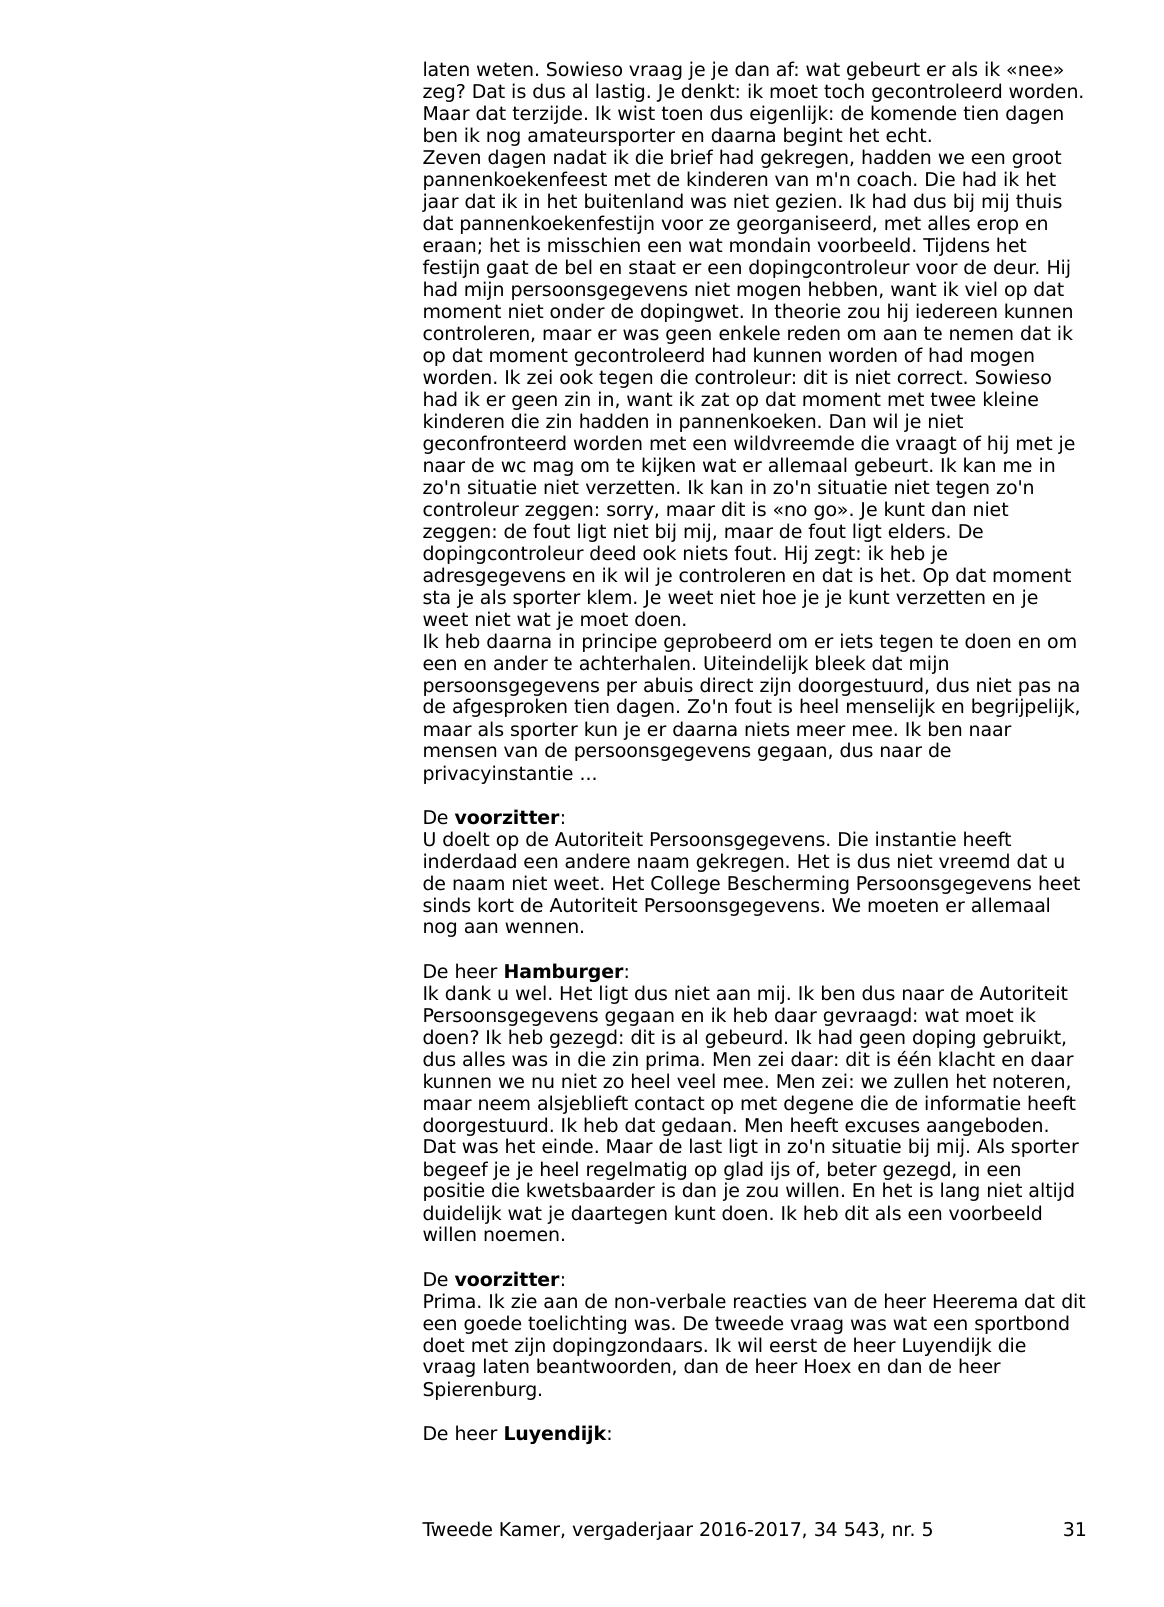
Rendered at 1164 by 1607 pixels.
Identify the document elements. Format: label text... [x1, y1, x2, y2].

text De voorzitter: [422, 1268, 1087, 1291]
text De heer Luyendijk: [422, 1423, 1087, 1444]
text De voorzitter: [422, 807, 1087, 828]
text Zeven dagen nadat ik die brief had gekregen, hadden we een groot pannenkoekenfeest met de kinderen van m'n coach. Die had ik het jaar dat ik in het buitenland was niet gezien. Ik had dus bij mij thuis dat pannenkoekenfestijn voor ze georganiseerd, met alles erop en eraan; het is misschien een wat mondain voorbeeld. Tijdens het festijn gaat de bel en staat er een dopingcontroleur voor de deur. Hij had mijn persoonsgegevens niet mogen hebben, want ik viel op dat moment niet onder de dopingwet. In theorie zou hij iedereen kunnen controleren, maar er was geen enkele reden om aan te nemen dat ik op dat moment gecontroleerd had kunnen worden of had mogen worden. Ik zei ook tegen die controleur: dit is niet correct. Sowieso had ik er geen zin in, want ik zat op dat moment met twee kleine kinderen die zin hadden in pannenkoeken. Dan wil je niet geconfronteerd worden met een wildvreemde die vraagt of hij met je naar de wc mag om te kijken wat er allemaal gebeurt. Ik kan me in zo'n situatie niet verzetten. Ik kan in zo'n situatie niet tegen zo'n controleur zeggen: sorry, maar dit is «no go». Je kunt dan niet zeggen: de fout ligt niet bij mij, maar de fout ligt elders. De dopingcontroleur deed ook niets fout. Hij zegt: ik heb je adresgegevens en ik wil je controleren en dat is het. Op dat moment sta je als sporter klem. Je weet niet hoe je je kunt verzetten en je weet niet wat je moet doen. [422, 147, 1087, 631]
text Ik heb daarna in principe geprobeerd om er iets tegen te doen en om een en ander te achterhalen. Uiteindelijk bleek dat mijn persoonsgegevens per abuis direct zijn doorgestuurd, dus niet pas na de afgesproken tien dagen. Zo'n fout is heel menselijk en begrijpelijk, maar als sporter kun je er daarna niets meer mee. Ik ben naar mensen van de persoonsgegevens gegaan, dus naar de privacyinstantie ... [422, 631, 1087, 784]
text U doelt op de Autoriteit Persoonsgegevens. Die instantie heeft inderdaad een andere naam gekregen. Het is dus niet vreemd dat u de naam niet weet. Het College Bescherming Persoonsgegevens heet sinds kort de Autoriteit Persoonsgegevens. We moeten er allemaal nog aan wennen. [422, 828, 1087, 938]
text Ik dank u wel. Het ligt dus niet aan mij. Ik ben dus naar de Autoriteit Persoonsgegevens gegaan en ik heb daar gevraagd: wat moet ik doen? Ik heb gezegd: dit is al gebeurd. Ik had geen doping gebruikt, dus alles was in die zin prima. Men zei daar: dit is één klacht en daar kunnen we nu niet zo heel veel mee. Men zei: we zullen het noteren, maar neem alsjeblieft contact op met degene die de informatie heeft doorgestuurd. Ik heb dat gedaan. Men heeft excuses aangeboden. Dat was het einde. Maar de last ligt in zo'n situatie bij mij. Als sporter begeef je je heel regelmatig op glad ijs of, beter gezegd, in een positie die kwetsbaarder is dan je zou willen. En het is lang niet altijd duidelijk wat je daartegen kunt doen. Ik heb dit als een voorbeeld willen noemen. [422, 983, 1087, 1246]
text Prima. Ik zie aan de non-verbale reacties van de heer Heerema dat dit een goede toelichting was. De tweede vraag was wat een sportbond doet met zijn dopingzondaars. Ik wil eerst de heer Luyendijk die vraag laten beantwoorden, dan de heer Hoex en dan de heer Spierenburg. [422, 1291, 1087, 1400]
text laten weten. Sowieso vraag je je dan af: wat gebeurt er als ik «nee» zeg? Dat is dus al lastig. Je denkt: ik moet toch gecontroleerd worden. Maar dat terzijde. Ik wist toen dus eigenlijk: de komende tien dagen ben ik nog amateursporter en daarna begint het echt. [422, 59, 1087, 147]
text De heer Hamburger: [422, 961, 1087, 983]
